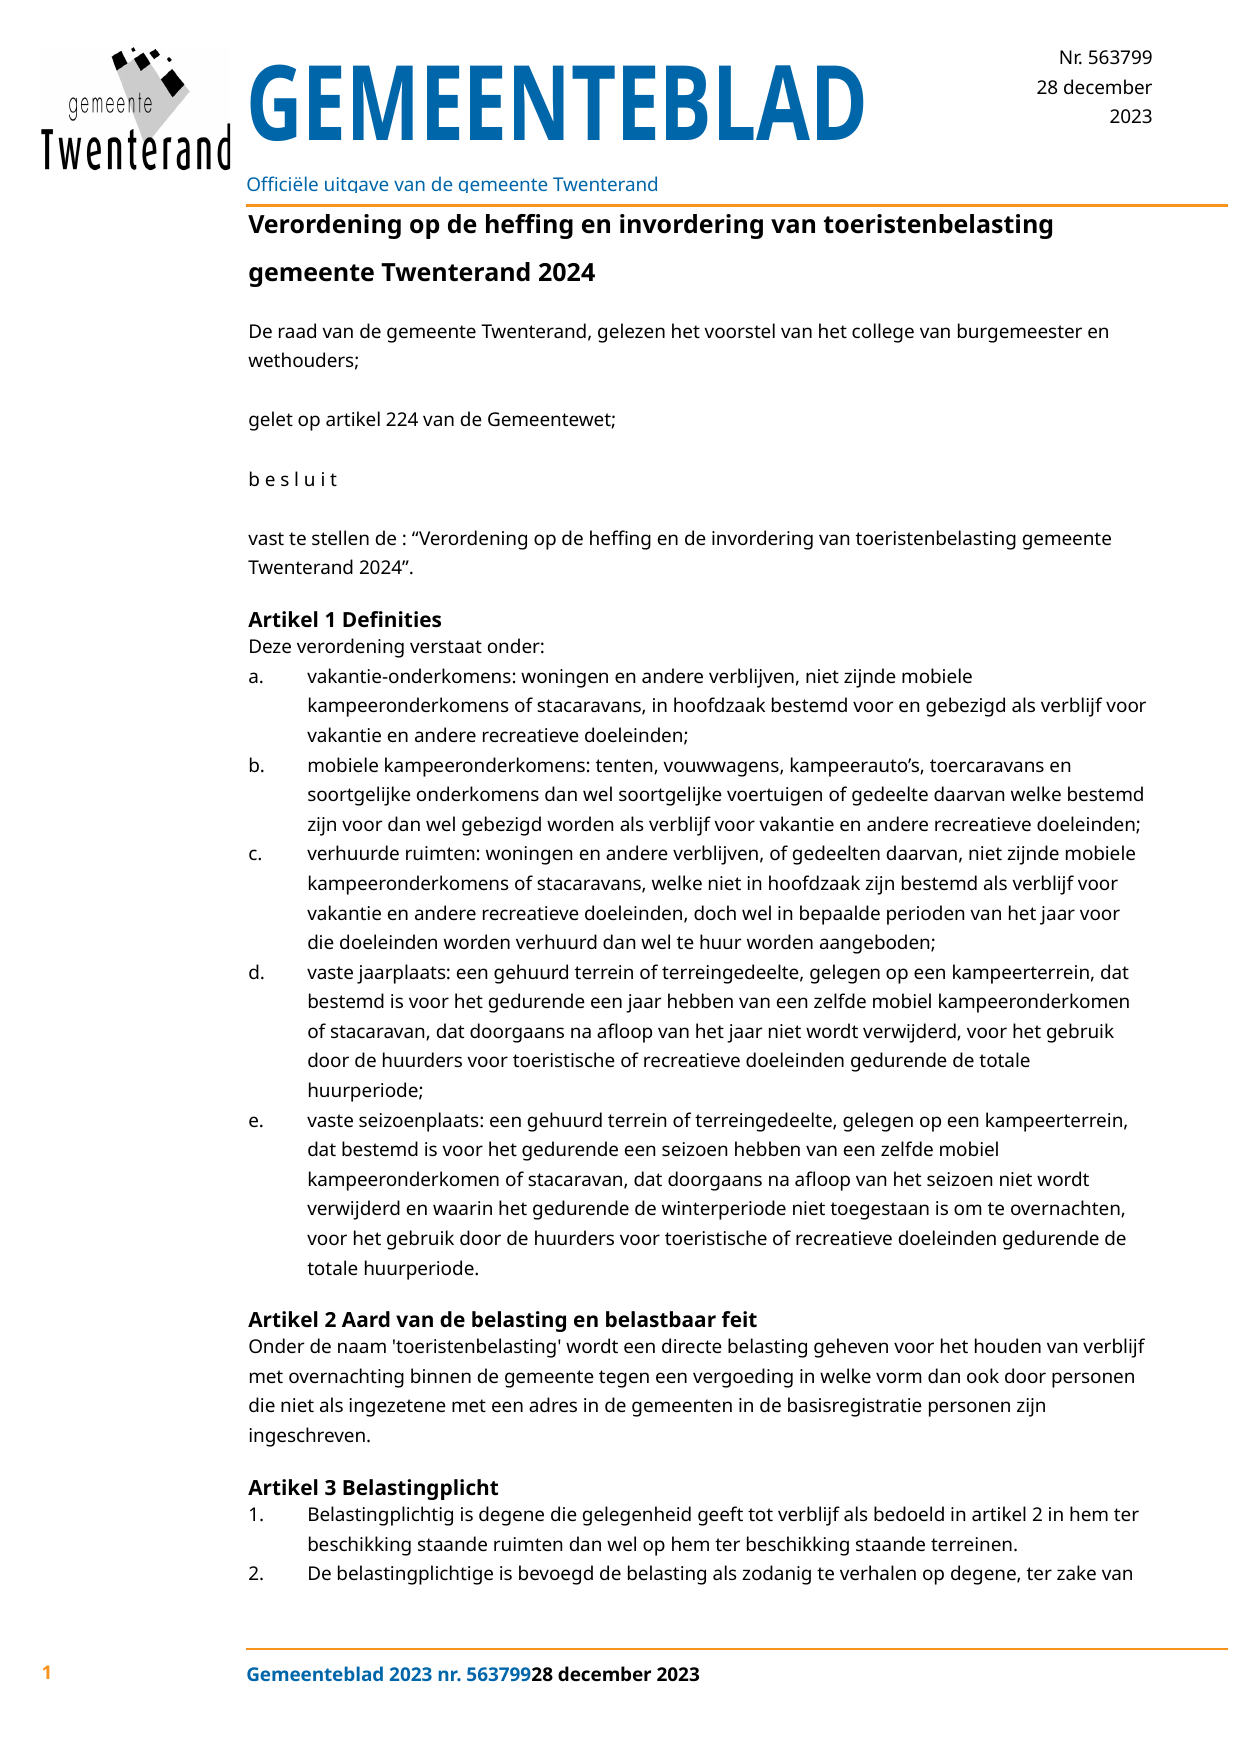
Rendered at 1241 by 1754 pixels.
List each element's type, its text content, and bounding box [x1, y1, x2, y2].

list verhuurde ruimten: woningen en andere verblijven, of gedeelten daarvan, niet zijnde mobiele kampeeronderkomens of stacaravans, welke niet in hoofdzaak zijn bestemd als verblijf voor vakantie en andere recreatieve doeleinden, doch wel in bepaalde perioden van het jaar voor die doeleinden worden verhuurd dan wel te huur worden aangeboden; [248, 841, 1152, 955]
text Artikel 2 Aard van de belasting en belastbaar feit [248, 1305, 1152, 1333]
list vaste jaarplaats: een gehuurd terrein of terreingedeelte, gelegen op een kampeerterrein, dat bestemd is voor het gedurende een jaar hebben van een zelfde mobiel kampeeronderkomen of stacaravan, dat doorgaans na afloop van het jaar niet wordt verwijderd, voor het gebruik door de huurders voor toeristische of recreatieve doeleinden gedurende de totale huurperiode; [248, 959, 1152, 1103]
list Belastingplichtig is degene die gelegenheid geeft tot verblijf als bedoeld in artikel 2 in hem ter beschikking staande ruimten dan wel op hem ter beschikking staande terreinen. [248, 1501, 1152, 1556]
list vaste seizoenplaats: een gehuurd terrein of terreingedeelte, gelegen op een kampeerterrein, dat bestemd is voor het gedurende een seizoen hebben van een zelfde mobiel kampeeronderkomen of stacaravan, dat doorgaans na afloop van het seizoen niet wordt verwijderd en waarin het gedurende de winterperiode niet toegestaan is om te overnachten, voor het gebruik door de huurders voor toeristische of recreatieve doeleinden gedurende de totale huurperiode. [248, 1107, 1152, 1280]
text b e s l u i t [248, 466, 1152, 492]
text vast te stellen de : “Verordening op de heffing en de invordering van toeristenbelasting gemeente Twenterand 2024”. [248, 525, 1152, 580]
text Verordening op de heffing en invordering van toeristenbelasting gemeente Twenterand 2024 [248, 207, 1152, 288]
text gelet op artikel 224 van de Gemeentewet; [248, 407, 1152, 432]
list vakantie-onderkomens: woningen en andere verblijven, niet zijnde mobiele kampeeronderkomens of stacaravans, in hoofdzaak bestemd voor en gebezigd als verblijf voor vakantie en andere recreatieve doeleinden; [248, 663, 1152, 748]
text Artikel 1 Definities [248, 605, 1152, 633]
text Deze verordening verstaat onder: [248, 633, 1152, 659]
text Artikel 3 Belastingplicht [248, 1473, 1152, 1501]
picture [41, 47, 231, 172]
text De raad van de gemeente Twenterand, gelezen het voorstel van het college van burgemeester en wethouders; [248, 318, 1152, 373]
text Onder de naam 'toeristenbelasting' wordt een directe belasting geheven voor het houden van verblijf met overnachting binnen de gemeente tegen een vergoeding in welke vorm dan ook door personen die niet als ingezetene met een adres in de gemeenten in de basisregistratie personen zijn ingeschreven. [248, 1333, 1152, 1448]
list mobiele kampeeronderkomens: tenten, vouwwagens, kampeerauto’s, toercaravans en soortgelijke onderkomens dan wel soortgelijke voertuigen of gedeelte daarvan welke bestemd zijn voor dan wel gebezigd worden als verblijf voor vakantie en andere recreatieve doeleinden; [248, 752, 1152, 837]
list De belastingplichtige is bevoegd de belasting als zodanig te verhalen op degene, ter zake van [248, 1560, 1152, 1586]
